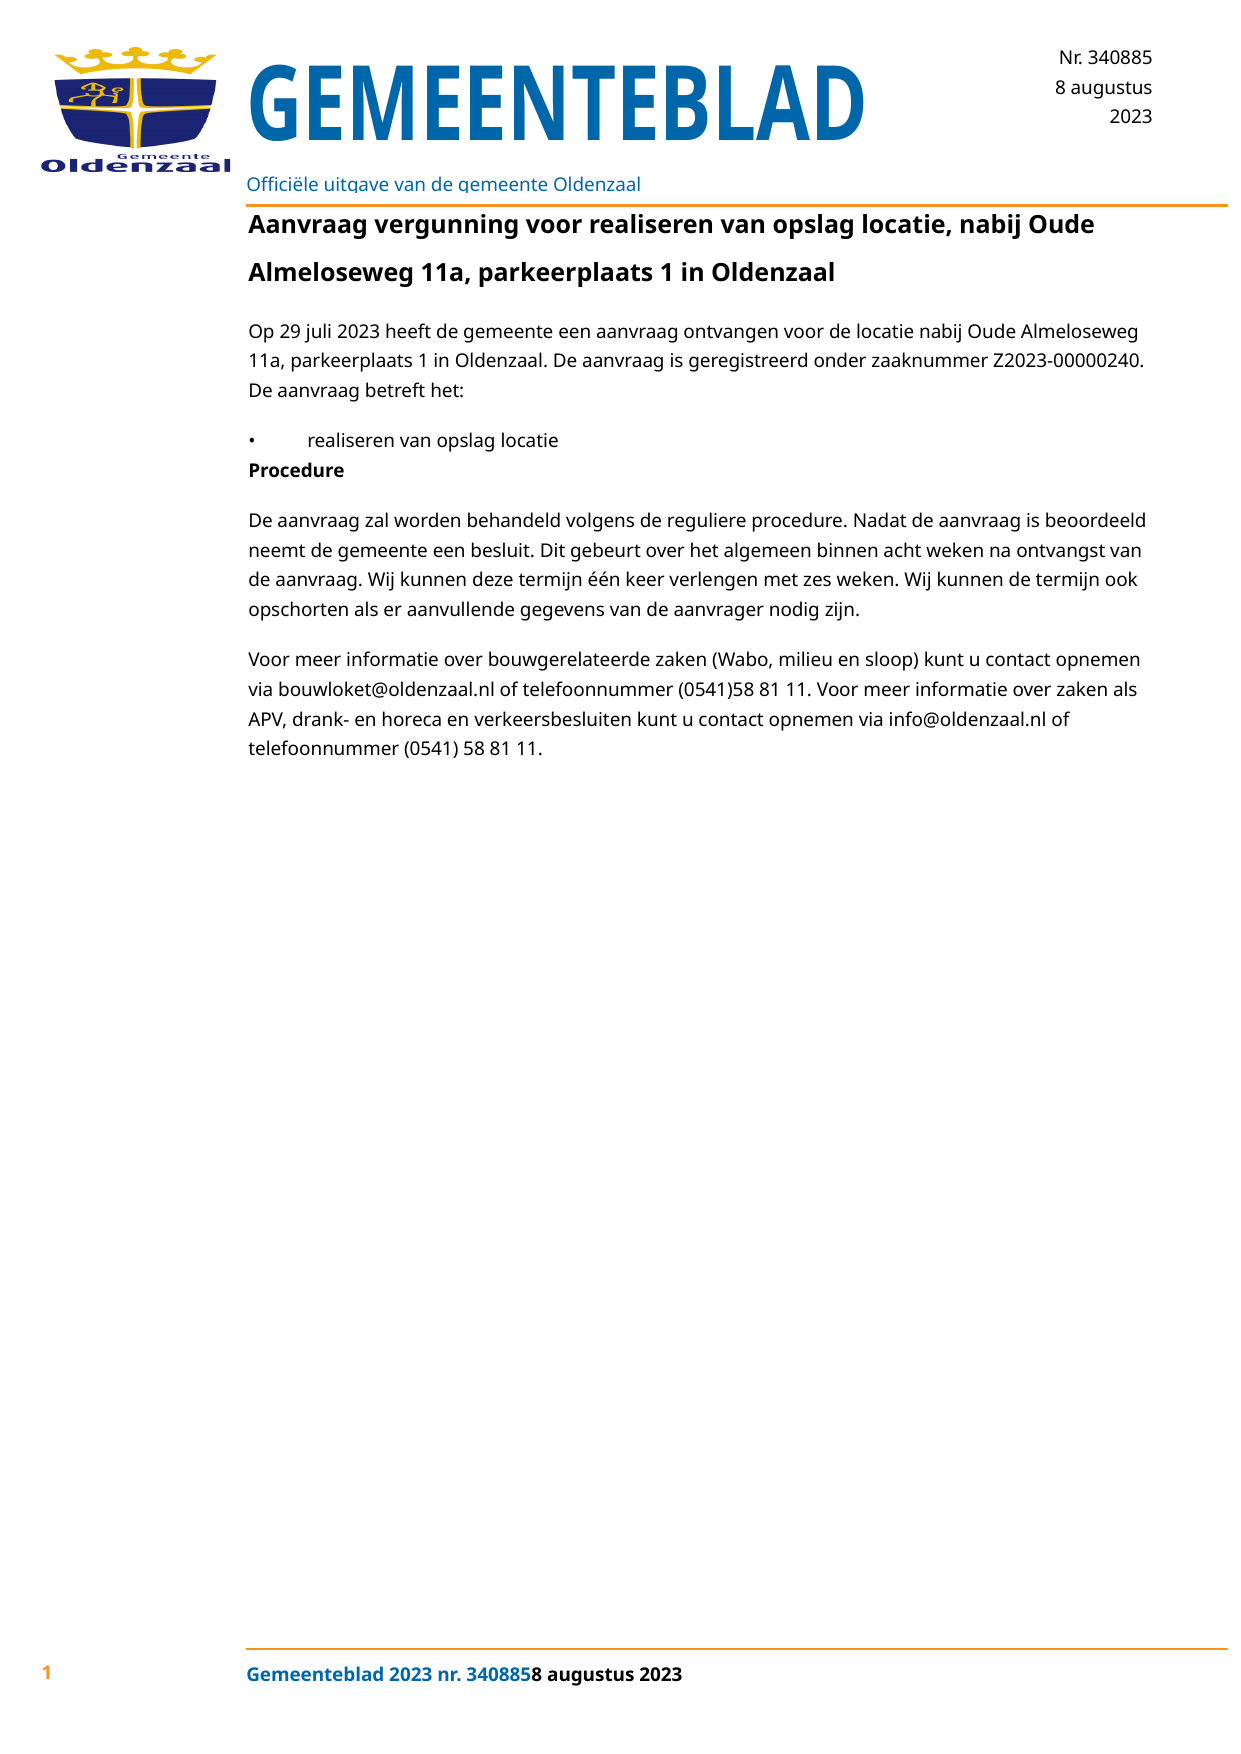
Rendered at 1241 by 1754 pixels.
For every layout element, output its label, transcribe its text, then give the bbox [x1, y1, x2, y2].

picture [41, 47, 231, 172]
list realiseren van opslag locatie [248, 427, 1152, 453]
text De aanvraag zal worden behandeld volgens de reguliere procedure. Nadat de aanvraag is beoordeeld neemt de gemeente een besluit. Dit gebeurt over het algemeen binnen acht weken na ontvangst van de aanvraag. Wij kunnen deze termijn één keer verlengen met zes weken. Wij kunnen de termijn ook opschorten als er aanvullende gegevens van de aanvrager nodig zijn. [248, 507, 1152, 622]
text Aanvraag vergunning voor realiseren van opslag locatie, nabij Oude Almeloseweg 11a, parkeerplaats 1 in Oldenzaal [248, 207, 1152, 288]
text Procedure [248, 457, 1152, 483]
text Voor meer informatie over bouwgerelateerde zaken (Wabo, milieu en sloop) kunt u contact opnemen via bouwloket@oldenzaal.nl of telefoonnummer (0541)58 81 11. Voor meer informatie over zaken als APV, drank- en horeca en verkeersbesluiten kunt u contact opnemen via info@oldenzaal.nl of telefoonnummer (0541) 58 81 11. [248, 647, 1152, 761]
text Op 29 juli 2023 heeft de gemeente een aanvraag ontvangen voor de locatie nabij Oude Almeloseweg 11a, parkeerplaats 1 in Oldenzaal. De aanvraag is geregistreerd onder zaaknummer Z2023-00000240. De aanvraag betreft het: [248, 318, 1152, 403]
